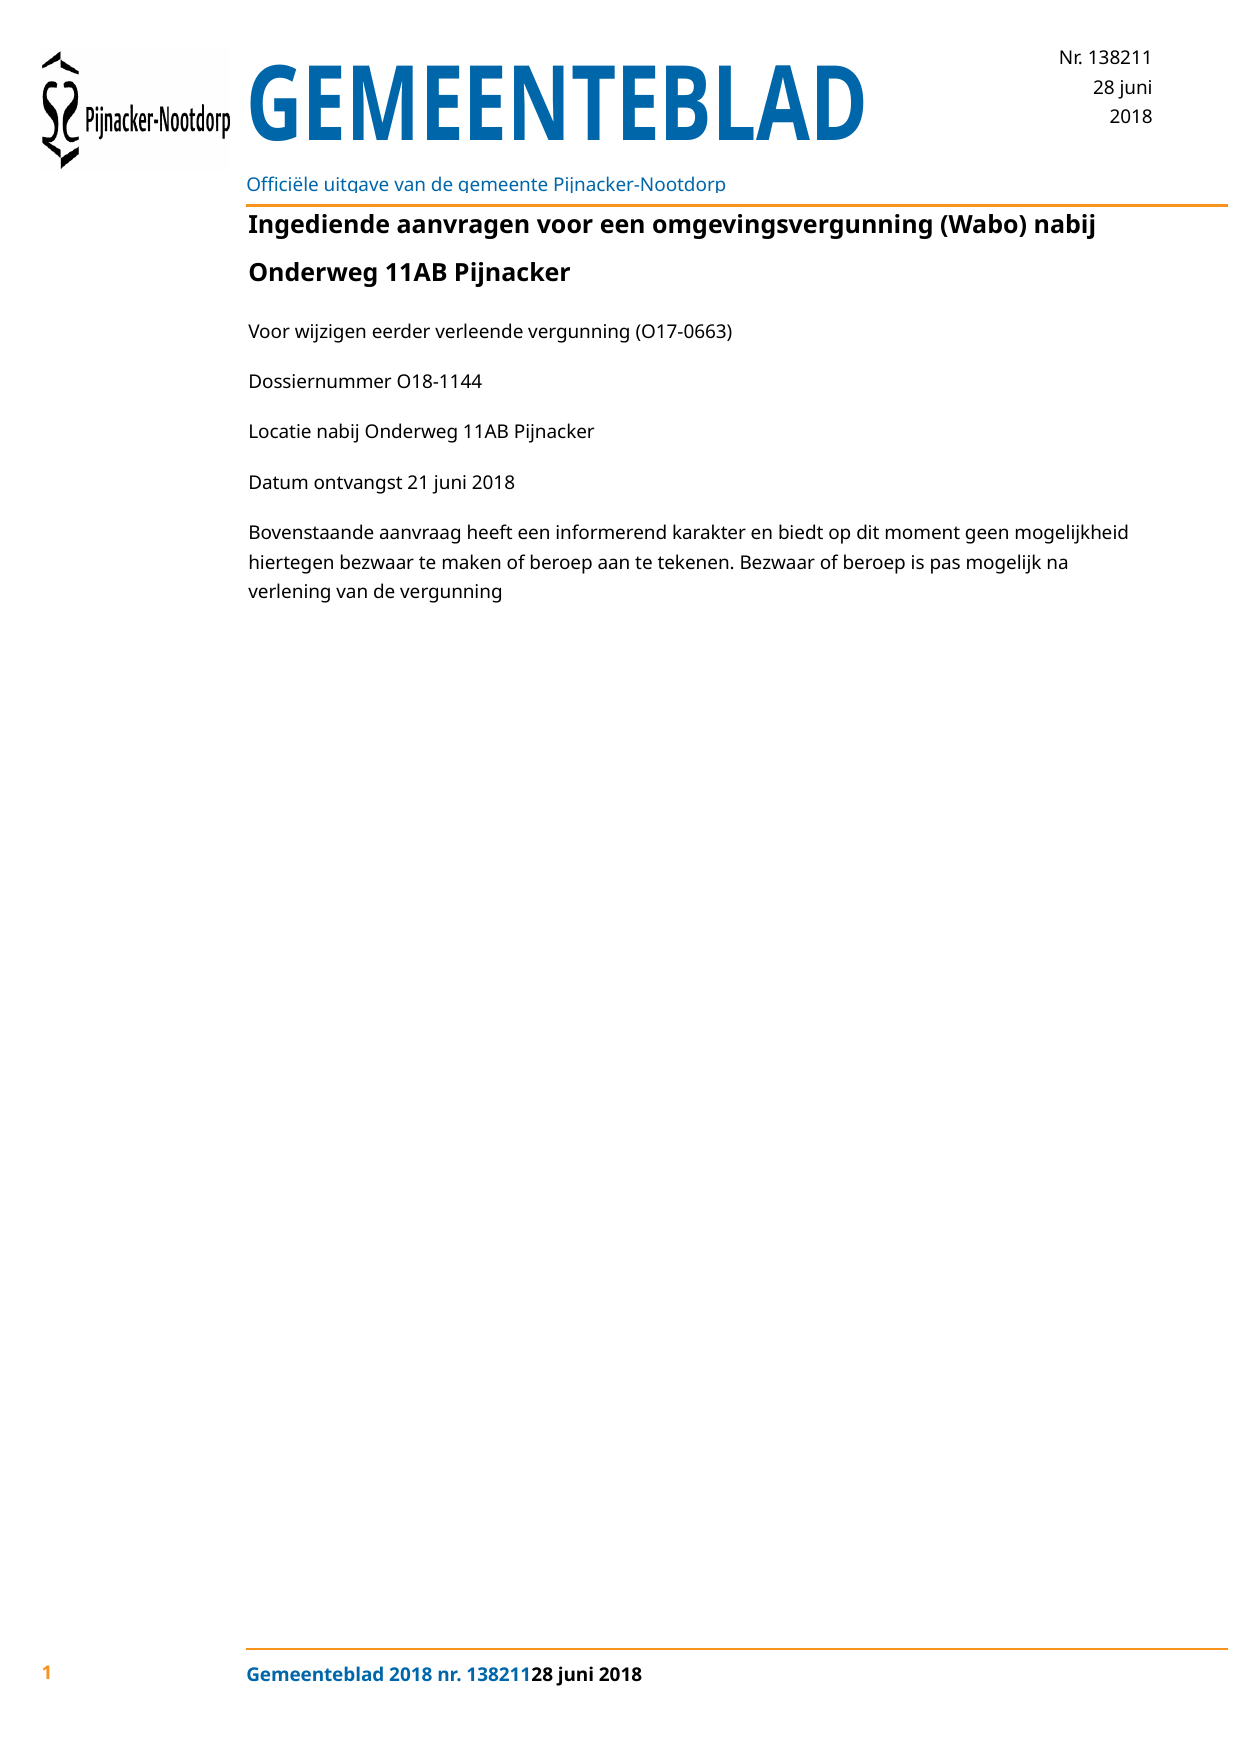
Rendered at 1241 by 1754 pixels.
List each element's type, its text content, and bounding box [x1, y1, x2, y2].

text Locatie nabij Onderweg 11AB Pijnacker [248, 419, 1152, 444]
picture [41, 47, 231, 172]
text Dossiernummer O18-1144 [248, 368, 1152, 394]
text Ingediende aanvragen voor een omgevingsvergunning (Wabo) nabij Onderweg 11AB Pijnacker [248, 207, 1152, 288]
text Voor wijzigen eerder verleende vergunning (O17-0663) [248, 318, 1152, 344]
text Bovenstaande aanvraag heeft een informerend karakter en biedt op dit moment geen mogelijkheid hiertegen bezwaar te maken of beroep aan te tekenen. Bezwaar of beroep is pas mogelijk na verlening van de vergunning [248, 519, 1152, 604]
text Datum ontvangst 21 juni 2018 [248, 469, 1152, 495]
